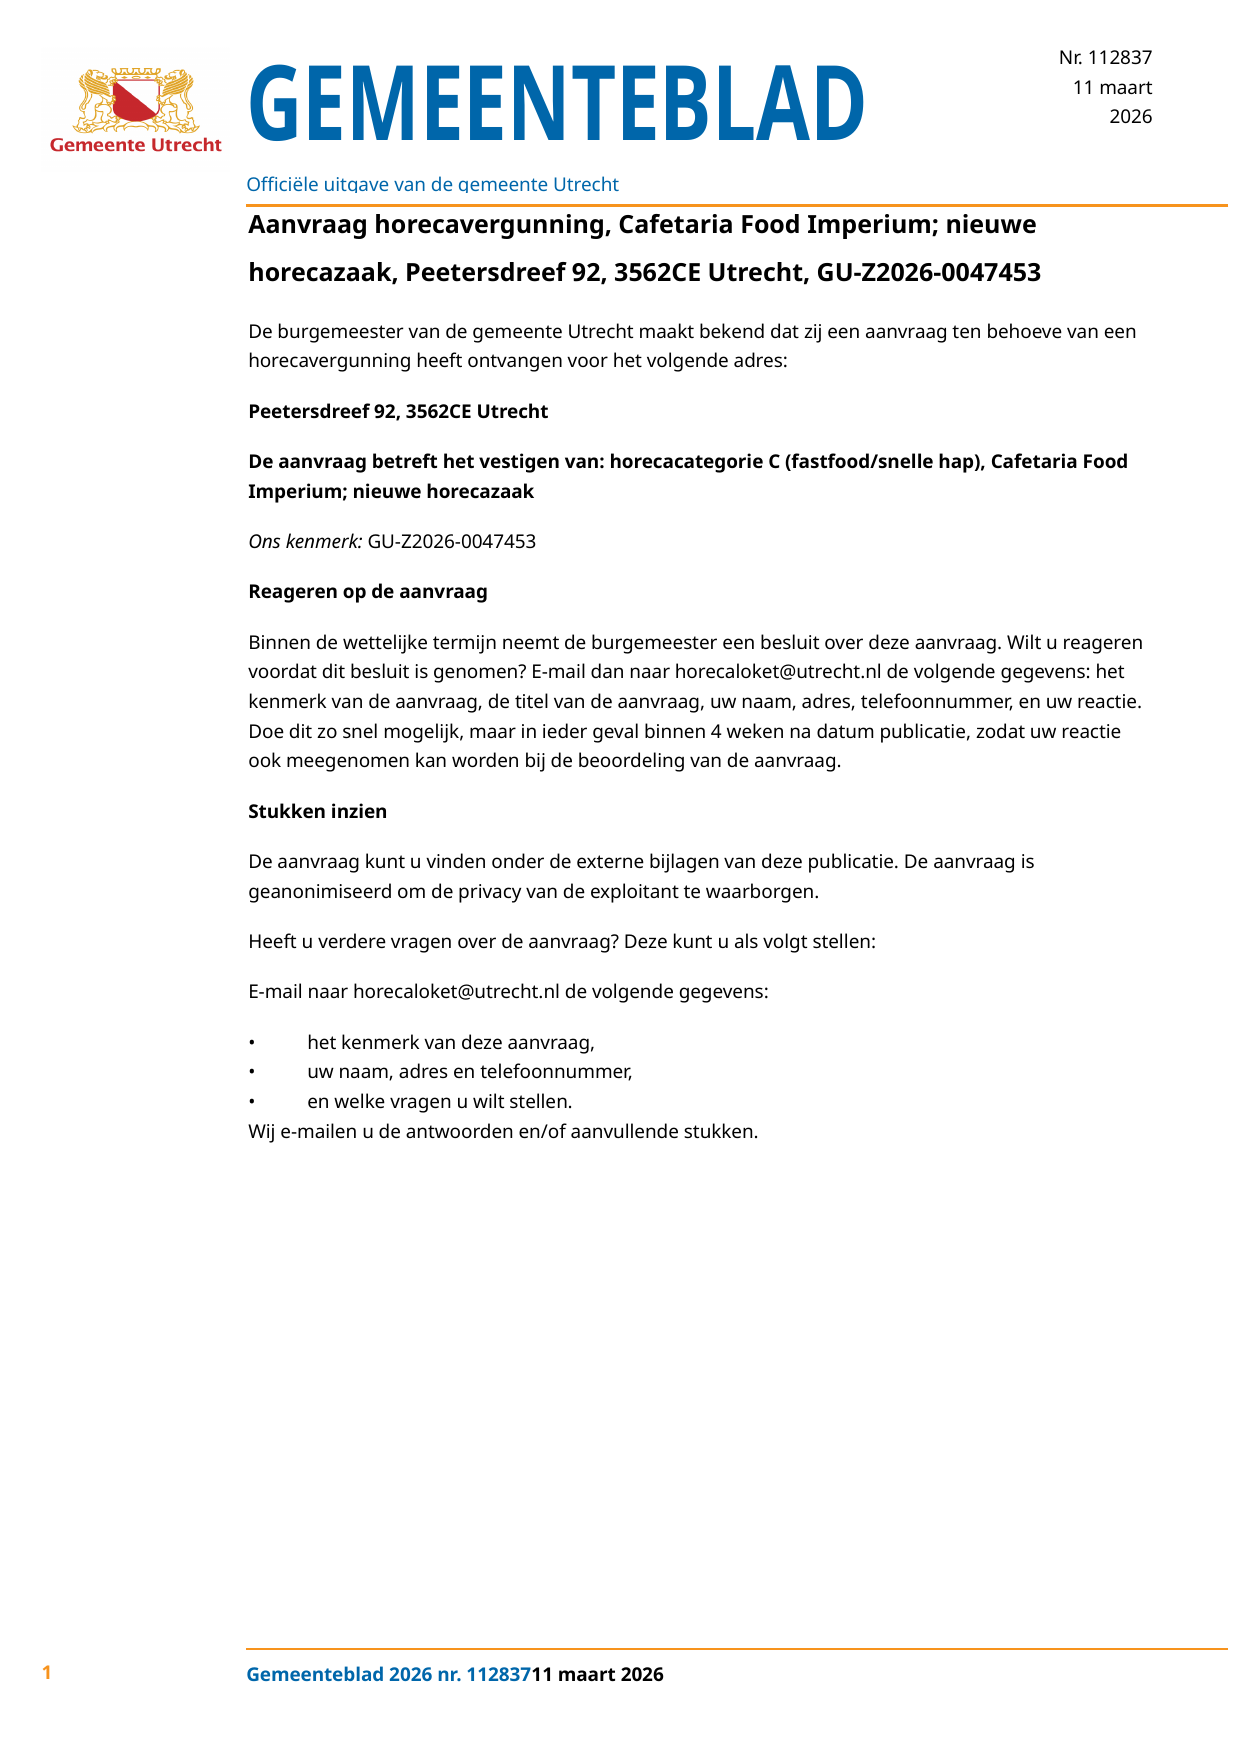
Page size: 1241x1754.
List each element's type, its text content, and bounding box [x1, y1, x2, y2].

text Binnen de wettelijke termijn neemt de burgemeester een besluit over deze aanvraag. Wilt u reageren voordat dit besluit is genomen? E-mail dan naar horecaloket@utrecht.nl de volgende gegevens: het kenmerk van de aanvraag, de titel van de aanvraag, uw naam, adres, telefoonnummer, en uw reactie. Doe dit zo snel mogelijk, maar in ieder geval binnen 4 weken na datum publicatie, zodat uw reactie ook meegenomen kan worden bij de beoordeling van de aanvraag. [248, 629, 1152, 773]
text Reageren op de aanvraag [248, 579, 1152, 604]
text De aanvraag betreft het vestigen van: horecacategorie C (fastfood/snelle hap), Cafetaria Food Imperium; nieuwe horecazaak [248, 448, 1152, 504]
text Stukken inzien [248, 798, 1152, 824]
list het kenmerk van deze aanvraag, [248, 1029, 1152, 1055]
text Ons kenmerk: GU-Z2026-0047453 [248, 528, 1152, 554]
text E-mail naar horecaloket@utrecht.nl de volgende gegevens: [248, 979, 1152, 1004]
text Aanvraag horecavergunning, Cafetaria Food Imperium; nieuwe horecazaak, Peetersdreef 92, 3562CE Utrecht, GU-Z2026-0047453 [248, 207, 1152, 288]
text Peetersdreef 92, 3562CE Utrecht [248, 398, 1152, 424]
list uw naam, adres en telefoonnummer, [248, 1059, 1152, 1084]
text Heeft u verdere vragen over de aanvraag? Deze kunt u als volgt stellen: [248, 928, 1152, 954]
picture [41, 47, 231, 172]
list en welke vragen u wilt stellen. [248, 1088, 1152, 1114]
text De aanvraag kunt u vinden onder de externe bijlagen van deze publicatie. De aanvraag is geanonimiseerd om de privacy van de exploitant te waarborgen. [248, 848, 1152, 904]
text De burgemeester van de gemeente Utrecht maakt bekend dat zij een aanvraag ten behoeve van een horecavergunning heeft ontvangen voor het volgende adres: [248, 318, 1152, 373]
text Wij e-mailen u de antwoorden en/of aanvullende stukken. [248, 1118, 1152, 1144]
